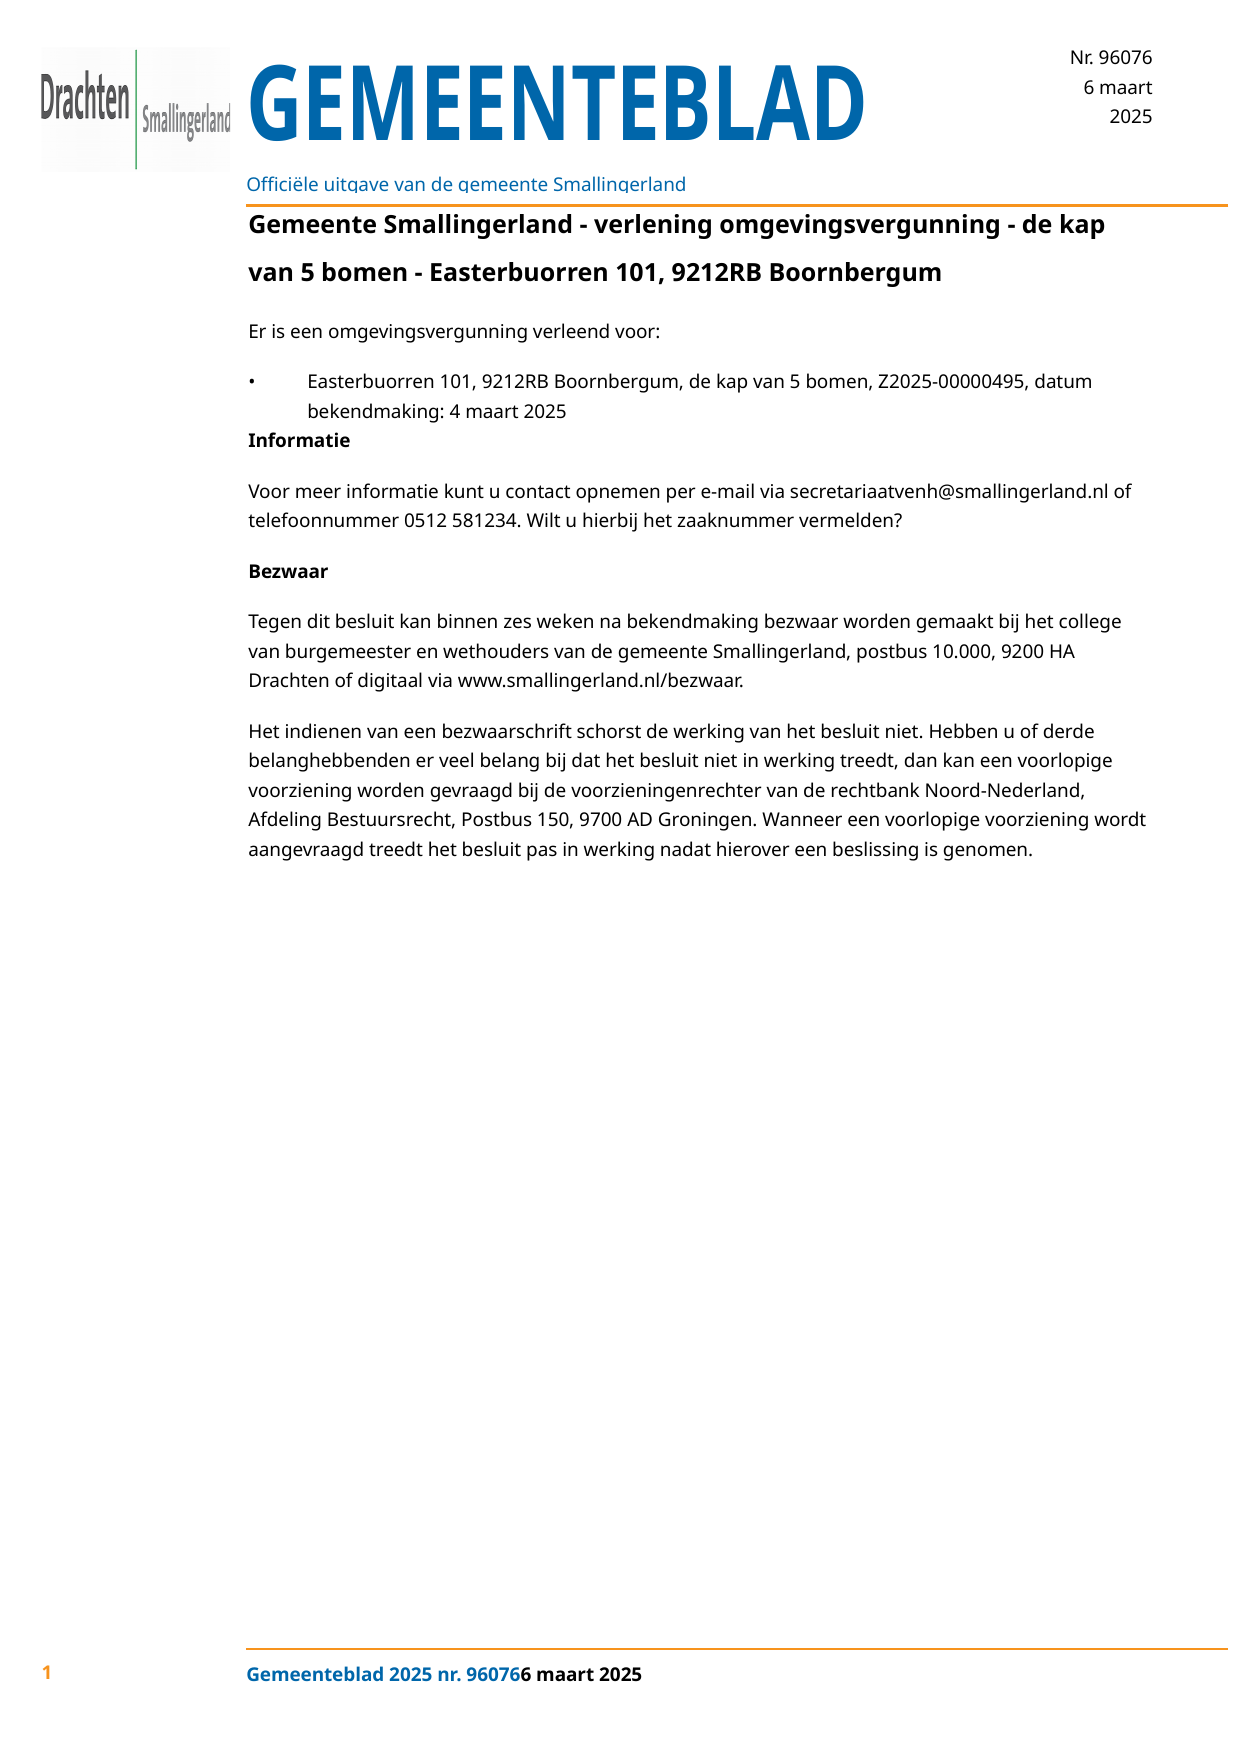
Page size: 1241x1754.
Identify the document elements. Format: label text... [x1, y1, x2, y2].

text Gemeente Smallingerland - verlening omgevingsvergunning - de kap van 5 bomen - Easterbuorren 101, 9212RB Boornbergum [248, 207, 1152, 288]
list Easterbuorren 101, 9212RB Boornbergum, de kap van 5 bomen, Z2025-00000495, datum bekendmaking: 4 maart 2025 [248, 368, 1152, 424]
text Er is een omgevingsvergunning verleend voor: [248, 318, 1152, 344]
text Het indienen van een bezwaarschrift schorst de werking van het besluit niet. Hebben u of derde belanghebbenden er veel belang bij dat het besluit niet in werking treedt, dan kan een voorlopige voorziening worden gevraagd bij de voorzieningenrechter van de rechtbank Noord-Nederland, Afdeling Bestuursrecht, Postbus 150, 9700 AD Groningen. Wanneer een voorlopige voorziening wordt aangevraagd treedt het besluit pas in werking nadat hierover een beslissing is genomen. [248, 718, 1152, 862]
text Bezwaar [248, 558, 1152, 584]
picture [41, 47, 231, 172]
text Informatie [248, 427, 1152, 453]
text Voor meer informatie kunt u contact opnemen per e-mail via secretariaatvenh@smallingerland.nl of telefoonnummer 0512 581234. Wilt u hierbij het zaaknummer vermelden? [248, 478, 1152, 533]
text Tegen dit besluit kan binnen zes weken na bekendmaking bezwaar worden gemaakt bij het college van burgemeester en wethouders van de gemeente Smallingerland, postbus 10.000, 9200 HA Drachten of digitaal via www.smallingerland.nl/bezwaar. [248, 608, 1152, 693]
